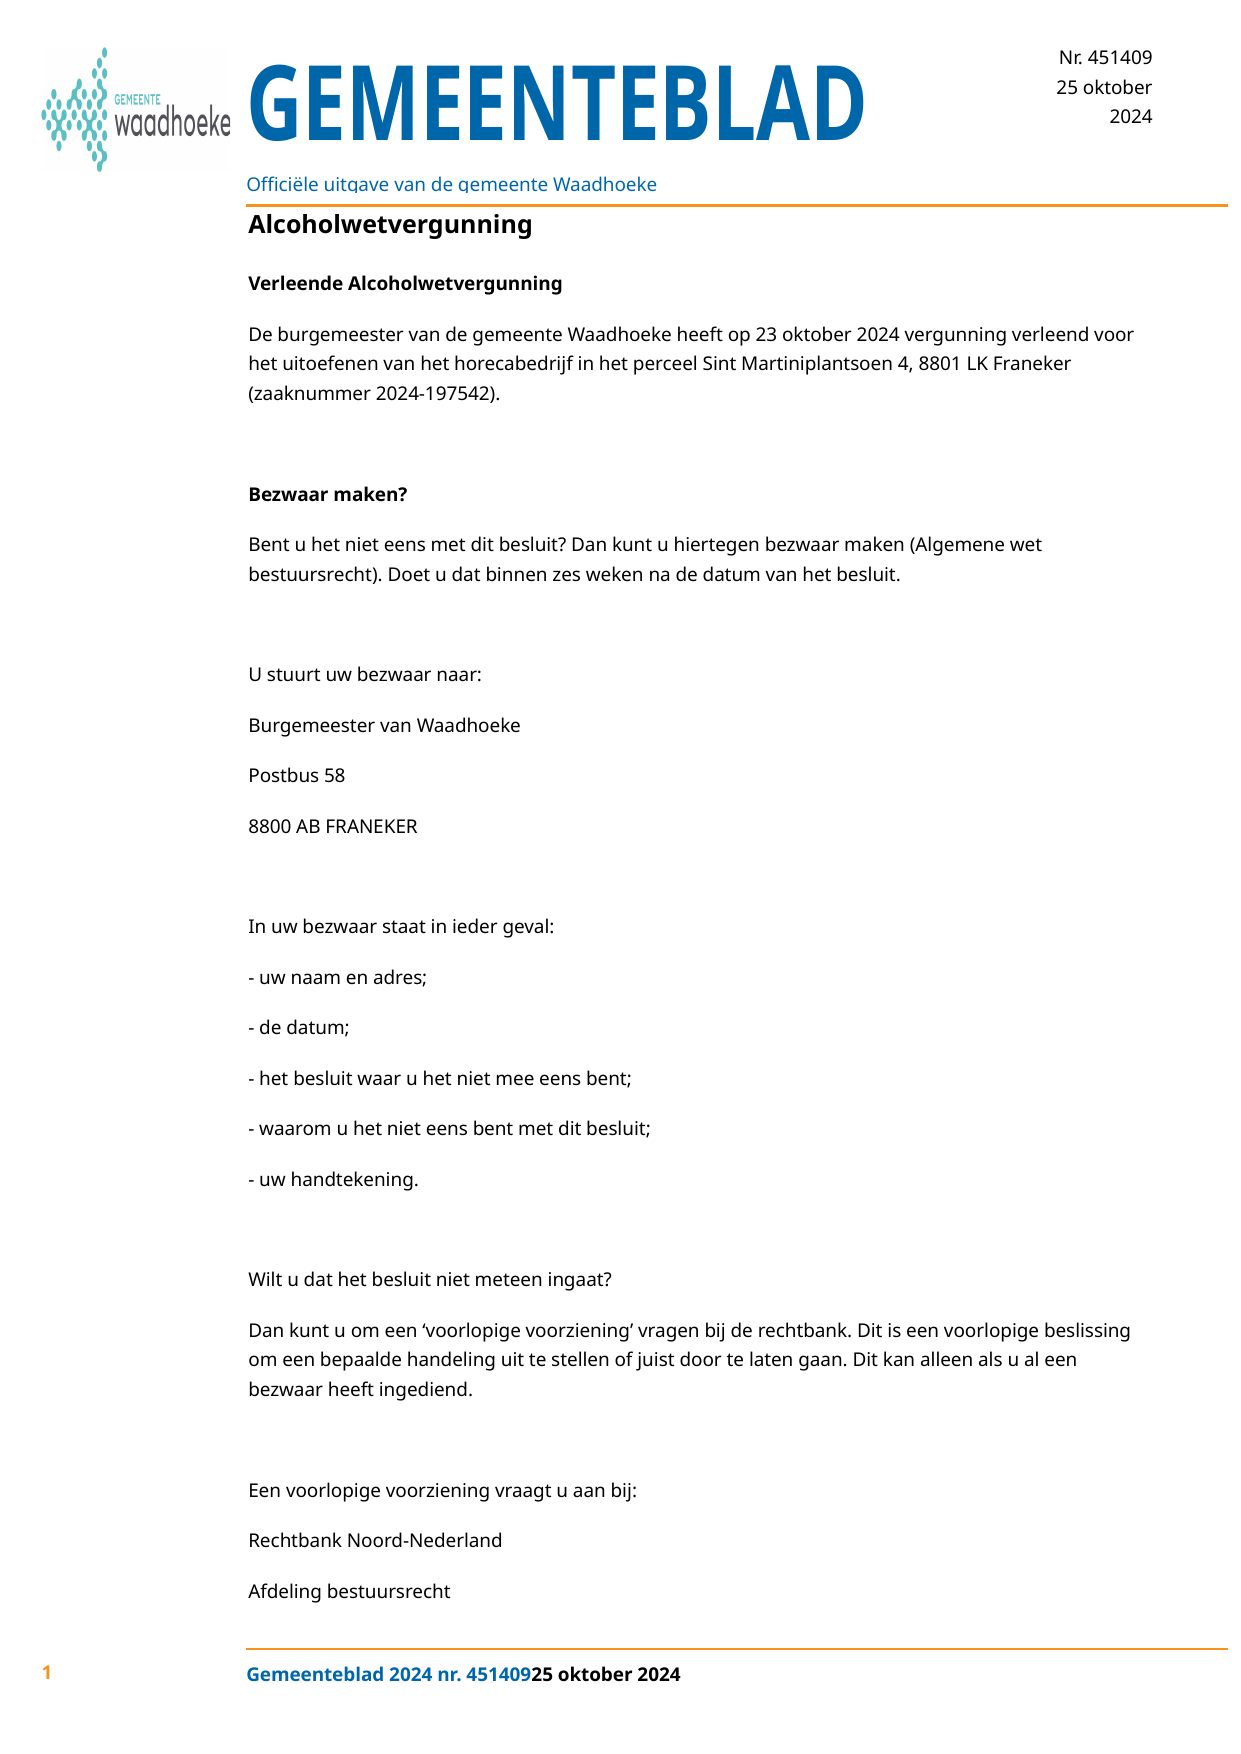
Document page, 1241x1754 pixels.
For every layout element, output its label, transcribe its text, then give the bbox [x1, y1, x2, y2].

text Dan kunt u om een ‘voorlopige voorziening’ vragen bij de rechtbank. Dit is een voorlopige beslissing om een bepaalde handeling uit te stellen of juist door te laten gaan. Dit kan alleen als u al een bezwaar heeft ingediend. [248, 1317, 1152, 1402]
text Postbus 58 [248, 762, 1152, 788]
text 8800 AB FRANEKER [248, 813, 1152, 838]
text Een voorlopige voorziening vraagt u aan bij: [248, 1477, 1152, 1503]
text Bent u het niet eens met dit besluit? Dan kunt u hiertegen bezwaar maken (Algemene wet bestuursrecht). Doet u dat binnen zes weken na de datum van het besluit. [248, 531, 1152, 586]
text - waarom u het niet eens bent met dit besluit; [248, 1115, 1152, 1141]
text U stuurt uw bezwaar naar: [248, 662, 1152, 687]
text - de datum; [248, 1014, 1152, 1040]
text - uw naam en adres; [248, 964, 1152, 990]
text Verleende Alcoholwetvergunning [248, 270, 1152, 296]
text Alcoholwetvergunning [248, 207, 1152, 241]
text Bezwaar maken? [248, 481, 1152, 506]
text Afdeling bestuursrecht [248, 1578, 1152, 1603]
text - uw handtekening. [248, 1166, 1152, 1191]
text De burgemeester van de gemeente Waadhoeke heeft op 23 oktober 2024 vergunning verleend voor het uitoefenen van het horecabedrijf in het perceel Sint Martiniplantsoen 4, 8801 LK Franeker (zaaknummer 2024-197542). [248, 321, 1152, 406]
text Burgemeester van Waadhoeke [248, 712, 1152, 738]
picture [41, 47, 231, 172]
text In uw bezwaar staat in ieder geval: [248, 914, 1152, 939]
text Rechtbank Noord-Nederland [248, 1527, 1152, 1553]
text - het besluit waar u het niet mee eens bent; [248, 1065, 1152, 1091]
text Wilt u dat het besluit niet meteen ingaat? [248, 1267, 1152, 1292]
